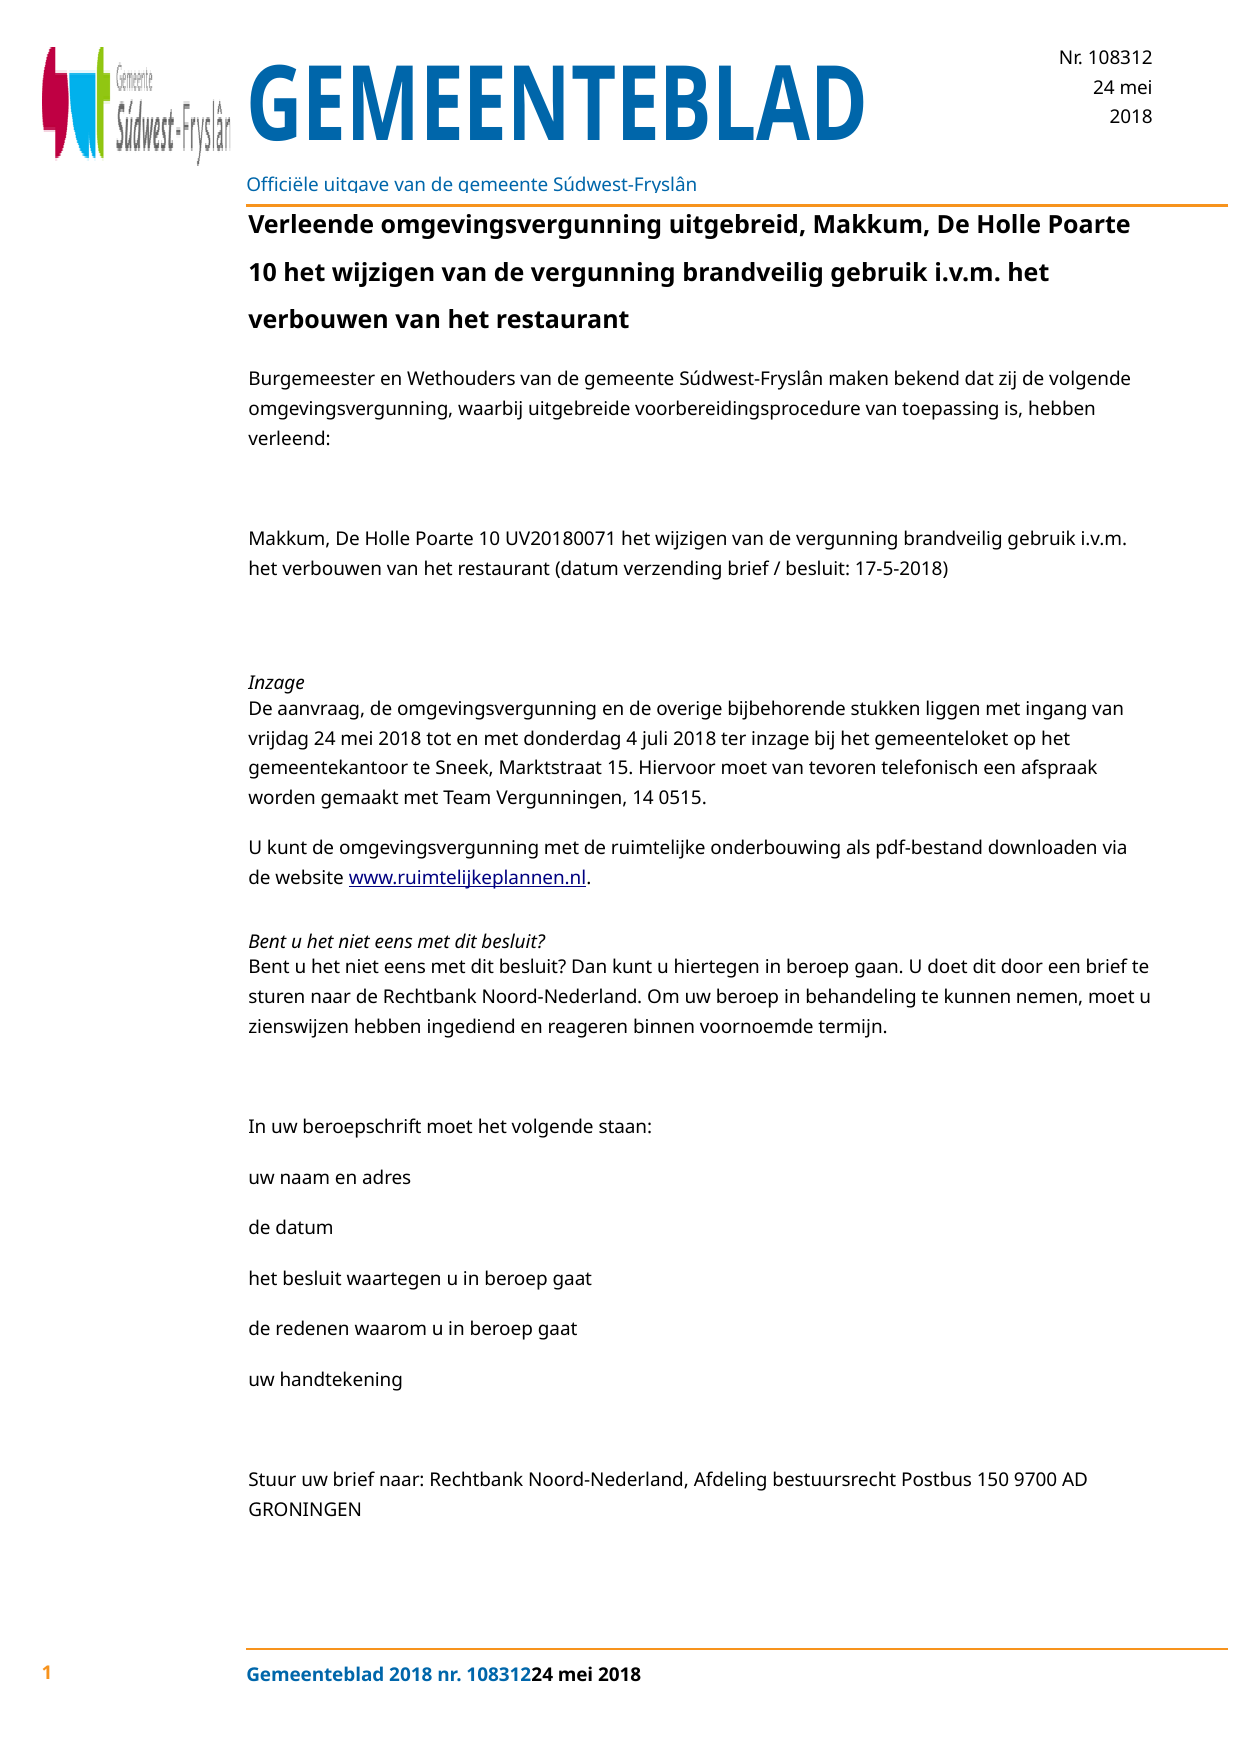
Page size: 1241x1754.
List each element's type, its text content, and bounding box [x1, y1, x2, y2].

text De aanvraag, de omgevingsvergunning en de overige bijbehorende stukken liggen met ingang van vrijdag 24 mei 2018 tot en met donderdag 4 juli 2018 ter inzage bij het gemeenteloket op het gemeentekantoor te Sneek, Marktstraat 15. Hiervoor moet van tevoren telefonisch een afspraak worden gemaakt met Team Vergunningen, 14 0515. [248, 695, 1152, 810]
text Bent u het niet eens met dit besluit? Dan kunt u hiertegen in beroep gaan. U doet dit door een brief te sturen naar de Rechtbank Noord-Nederland. Om uw beroep in behandeling te kunnen nemen, moet u zienswijzen hebben ingediend en reageren binnen voornoemde termijn. [248, 954, 1152, 1038]
picture [41, 47, 231, 172]
text Bent u het niet eens met dit besluit? [248, 928, 1152, 954]
text U kunt de omgevingsvergunning met de ruimtelijke onderbouwing als pdf-bestand downloaden via de website www.ruimtelijkeplannen.nl. [248, 834, 1152, 890]
text het besluit waartegen u in beroep gaat [248, 1265, 1152, 1291]
text de datum [248, 1214, 1152, 1240]
text Inzage [248, 669, 1152, 695]
text Verleende omgevingsvergunning uitgebreid, Makkum, De Holle Poarte 10 het wijzigen van de vergunning brandveilig gebruik i.v.m. het verbouwen van het restaurant [248, 207, 1152, 336]
text In uw beroepschrift moet het volgende staan: [248, 1114, 1152, 1139]
text Makkum, De Holle Poarte 10 UV20180071 het wijzigen van de vergunning brandveilig gebruik i.v.m. het verbouwen van het restaurant (datum verzending brief / besluit: 17-5-2018) [248, 526, 1152, 581]
text Stuur uw brief naar: Rechtbank Noord-Nederland, Afdeling bestuursrecht Postbus 150 9700 AD GRONINGEN [248, 1467, 1152, 1522]
text uw handtekening [248, 1366, 1152, 1391]
text uw naam en adres [248, 1164, 1152, 1190]
text de redenen waarom u in beroep gaat [248, 1315, 1152, 1341]
text Burgemeester en Wethouders van de gemeente Súdwest-Fryslân maken bekend dat zij de volgende omgevingsvergunning, waarbij uitgebreide voorbereidingsprocedure van toepassing is, hebben verleend: [248, 366, 1152, 450]
